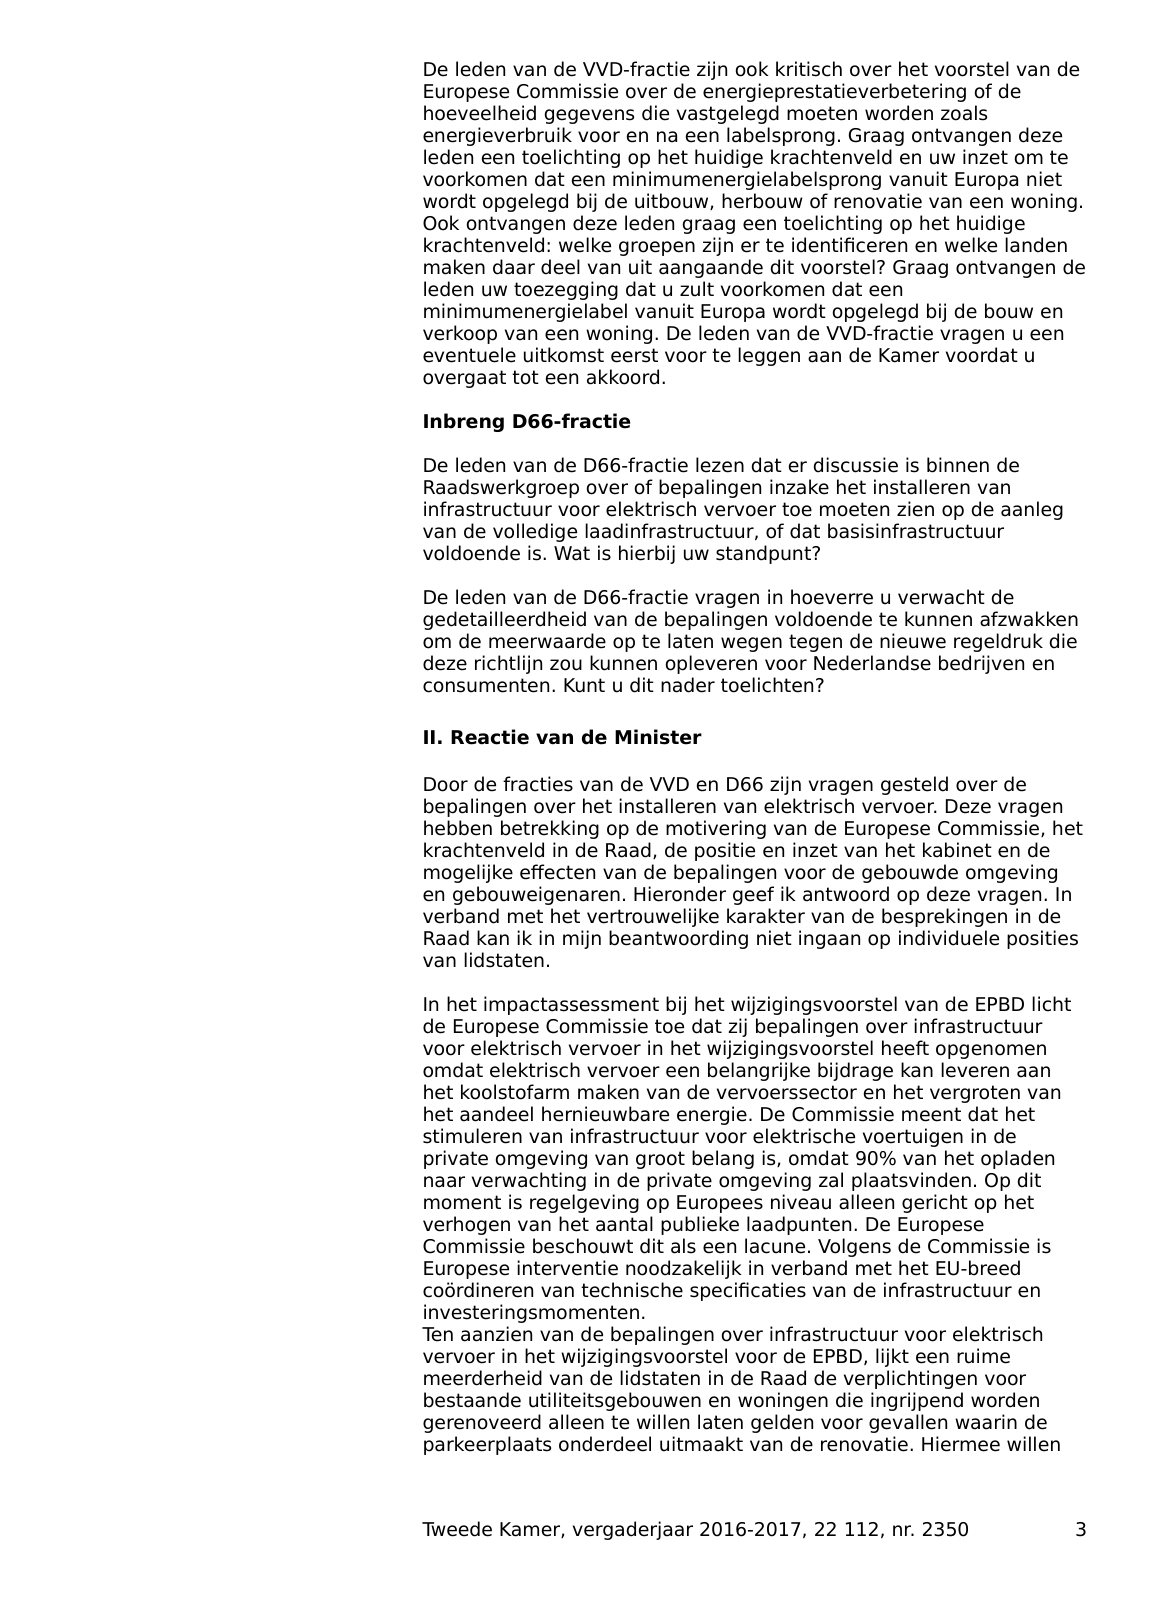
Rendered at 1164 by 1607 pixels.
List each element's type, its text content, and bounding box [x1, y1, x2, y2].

text Door de fracties van de VVD en D66 zijn vragen gesteld over de bepalingen over het installeren van elektrisch vervoer. Deze vragen hebben betrekking op de motivering van de Europese Commissie, het krachtenveld in de Raad, de positie en inzet van het kabinet en de mogelijke effecten van de bepalingen voor de gebouwde omgeving en gebouweigenaren. Hieronder geef ik antwoord op deze vragen. In verband met het vertrouwelijke karakter van de besprekingen in de Raad kan ik in mijn beantwoording niet ingaan op individuele posities van lidstaten. [422, 774, 1087, 972]
text De leden van de VVD-fractie zijn ook kritisch over het voorstel van de Europese Commissie over de energieprestatieverbetering of de hoeveelheid gegevens die vastgelegd moeten worden zoals energieverbruik voor en na een labelsprong. Graag ontvangen deze leden een toelichting op het huidige krachtenveld en uw inzet om te voorkomen dat een minimumenergielabelsprong vanuit Europa niet wordt opgelegd bij de uitbouw, herbouw of renovatie van een woning. Ook ontvangen deze leden graag een toelichting op het huidige krachtenveld: welke groepen zijn er te identificeren en welke landen maken daar deel van uit aangaande dit voorstel? Graag ontvangen de leden uw toezegging dat u zult voorkomen dat een minimumenergielabel vanuit Europa wordt opgelegd bij de bouw en verkoop van een woning. De leden van de VVD-fractie vragen u een eventuele uitkomst eerst voor te leggen aan de Kamer voordat u overgaat tot een akkoord. [422, 59, 1087, 389]
subtitle II. Reactie van de Minister [422, 727, 1087, 749]
subtitle Inbreng D66-fractie [422, 411, 1087, 433]
text Ten aanzien van de bepalingen over infrastructuur voor elektrisch vervoer in het wijzigingsvoorstel voor de EPBD, lijkt een ruime meerderheid van de lidstaten in de Raad de verplichtingen voor bestaande utiliteitsgebouwen en woningen die ingrijpend worden gerenoveerd alleen te willen laten gelden voor gevallen waarin de parkeerplaats onderdeel uitmaakt van de renovatie. Hiermee willen [422, 1324, 1087, 1456]
text In het impactassessment bij het wijzigingsvoorstel van de EPBD licht de Europese Commissie toe dat zij bepalingen over infrastructuur voor elektrisch vervoer in het wijzigingsvoorstel heeft opgenomen omdat elektrisch vervoer een belangrijke bijdrage kan leveren aan het koolstofarm maken van de vervoerssector en het vergroten van het aandeel hernieuwbare energie. De Commissie meent dat het stimuleren van infrastructuur voor elektrische voertuigen in de private omgeving van groot belang is, omdat 90% van het opladen naar verwachting in de private omgeving zal plaatsvinden. Op dit moment is regelgeving op Europees niveau alleen gericht op het verhogen van het aantal publieke laadpunten. De Europese Commissie beschouwt dit als een lacune. Volgens de Commissie is Europese interventie noodzakelijk in verband met het EU-breed coördineren van technische specificaties van de infrastructuur en investeringsmomenten. [422, 994, 1087, 1324]
text De leden van de D66-fractie lezen dat er discussie is binnen de Raadswerkgroep over of bepalingen inzake het installeren van infrastructuur voor elektrisch vervoer toe moeten zien op de aanleg van de volledige laadinfrastructuur, of dat basisinfrastructuur voldoende is. Wat is hierbij uw standpunt? [422, 455, 1087, 565]
text De leden van de D66-fractie vragen in hoeverre u verwacht de gedetailleerdheid van de bepalingen voldoende te kunnen afzwakken om de meerwaarde op te laten wegen tegen de nieuwe regeldruk die deze richtlijn zou kunnen opleveren voor Nederlandse bedrijven en consumenten. Kunt u dit nader toelichten? [422, 587, 1087, 697]
